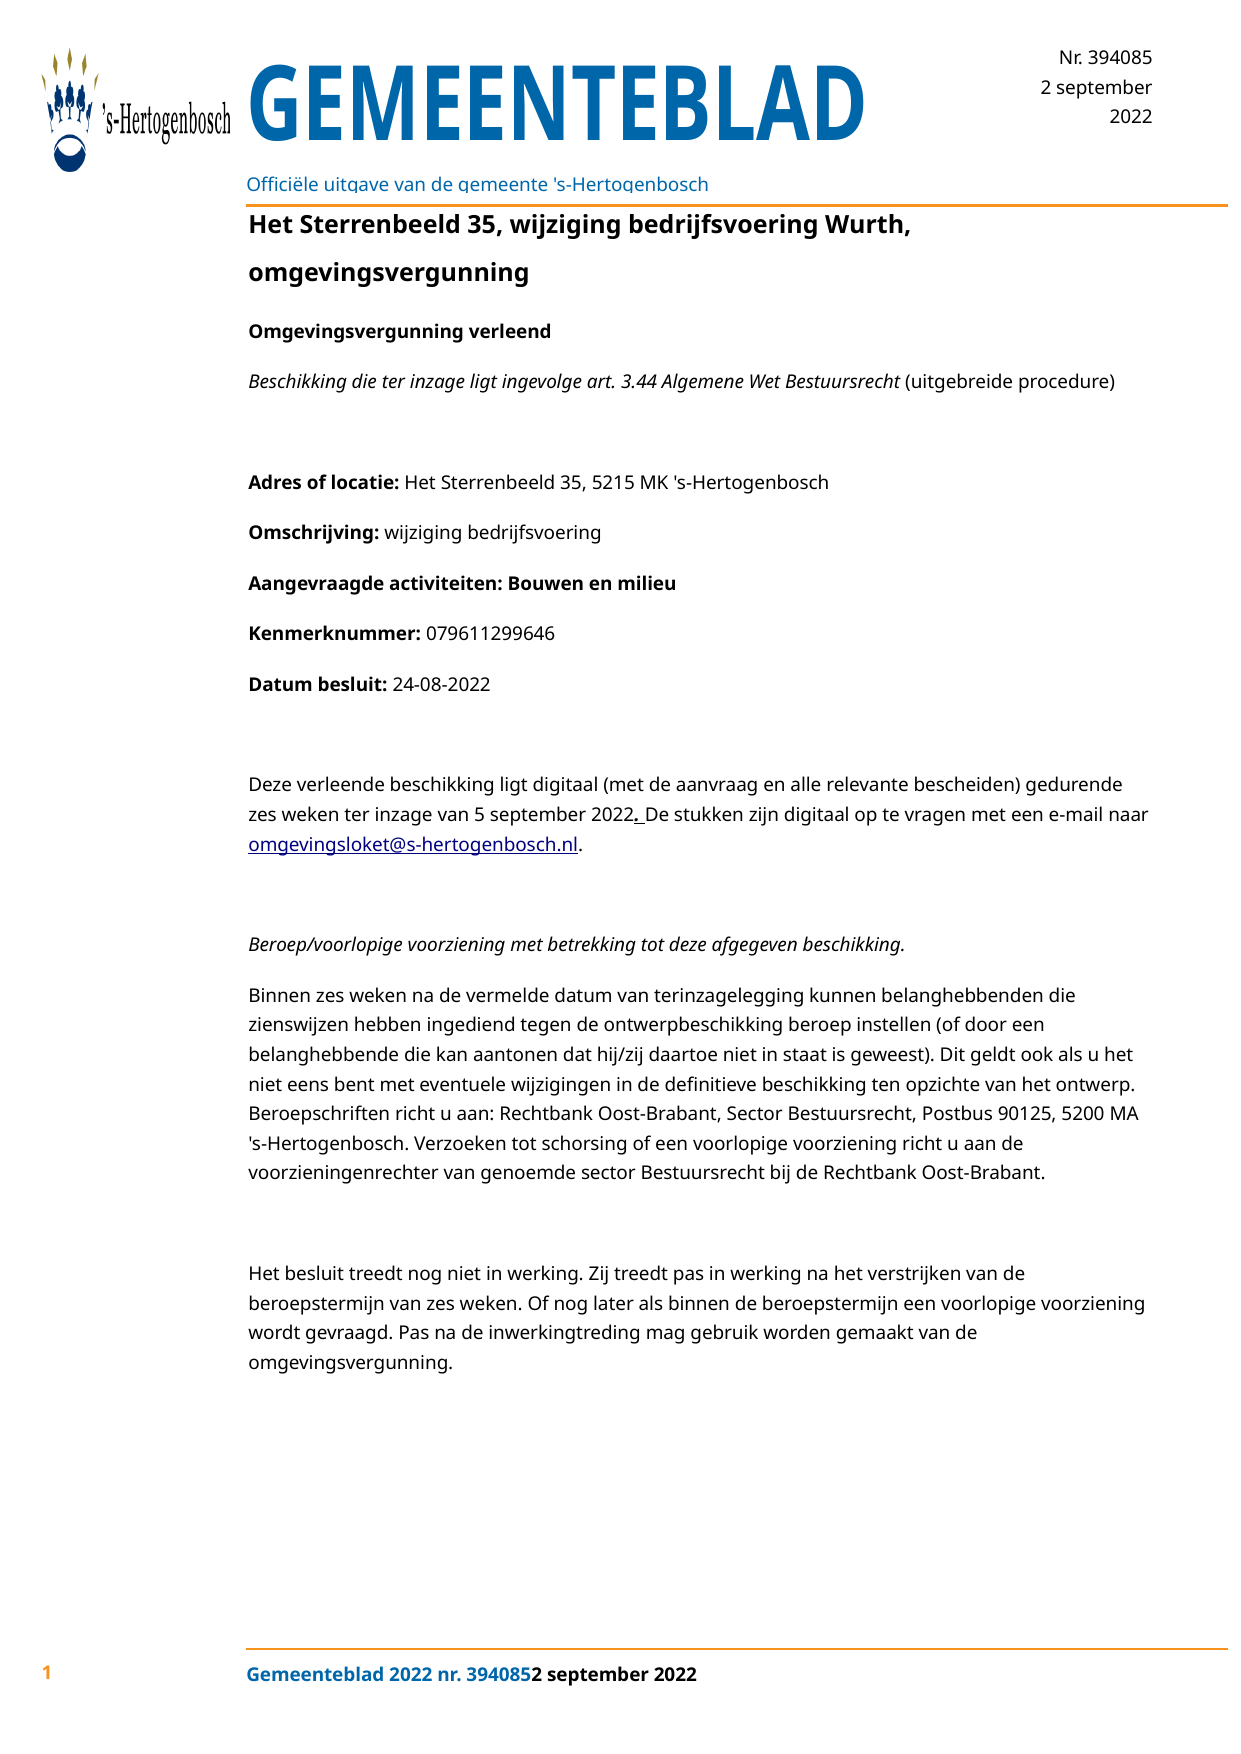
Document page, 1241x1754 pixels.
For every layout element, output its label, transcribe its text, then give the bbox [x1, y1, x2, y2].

text Het Sterrenbeeld 35, wijziging bedrijfsvoering Wurth, omgevingsvergunning [248, 207, 1152, 288]
text Deze verleende beschikking ligt digitaal (met de aanvraag en alle relevante bescheiden) gedurende zes weken ter inzage van 5 september 2022. De stukken zijn digitaal op te vragen met een e-mail naar omgevingsloket@s-hertogenbosch.nl. [248, 772, 1152, 857]
text Beschikking die ter inzage ligt ingevolge art. 3.44 Algemene Wet Bestuursrecht (uitgebreide procedure) [248, 368, 1152, 394]
text Binnen zes weken na de vermelde datum van terinzagelegging kunnen belanghebbenden die zienswijzen hebben ingediend tegen de ontwerpbeschikking beroep instellen (of door een belanghebbende die kan aantonen dat hij/zij daartoe niet in staat is geweest). Dit geldt ook als u het niet eens bent met eventuele wijzigingen in de definitieve beschikking ten opzichte van het ontwerp. Beroepschriften richt u aan: Rechtbank Oost-Brabant, Sector Bestuursrecht, Postbus 90125, 5200 MA 's-Hertogenbosch. Verzoeken tot schorsing of een voorlopige voorziening richt u aan de voorzieningenrechter van genoemde sector Bestuursrecht bij de Rechtbank Oost-Brabant. [248, 982, 1152, 1185]
text Datum besluit: 24-08-2022 [248, 671, 1152, 697]
text Beroep/voorlopige voorziening met betrekking tot deze afgegeven beschikking. [248, 932, 1152, 957]
text Omschrijving: wijziging bedrijfsvoering [248, 519, 1152, 545]
text Het besluit treedt nog niet in werking. Zij treedt pas in werking na het verstrijken van de beroepstermijn van zes weken. Of nog later als binnen de beroepstermijn een voorlopige voorziening wordt gevraagd. Pas na de inwerkingtreding mag gebruik worden gemaakt van de omgevingsvergunning. [248, 1260, 1152, 1375]
text Omgevingsvergunning verleend [248, 318, 1152, 344]
text Adres of locatie: Het Sterrenbeeld 35, 5215 MK 's-Hertogenbosch [248, 469, 1152, 495]
text Aangevraagde activiteiten: Bouwen en milieu [248, 570, 1152, 596]
picture [41, 47, 231, 172]
text Kenmerknummer: 079611299646 [248, 620, 1152, 646]
